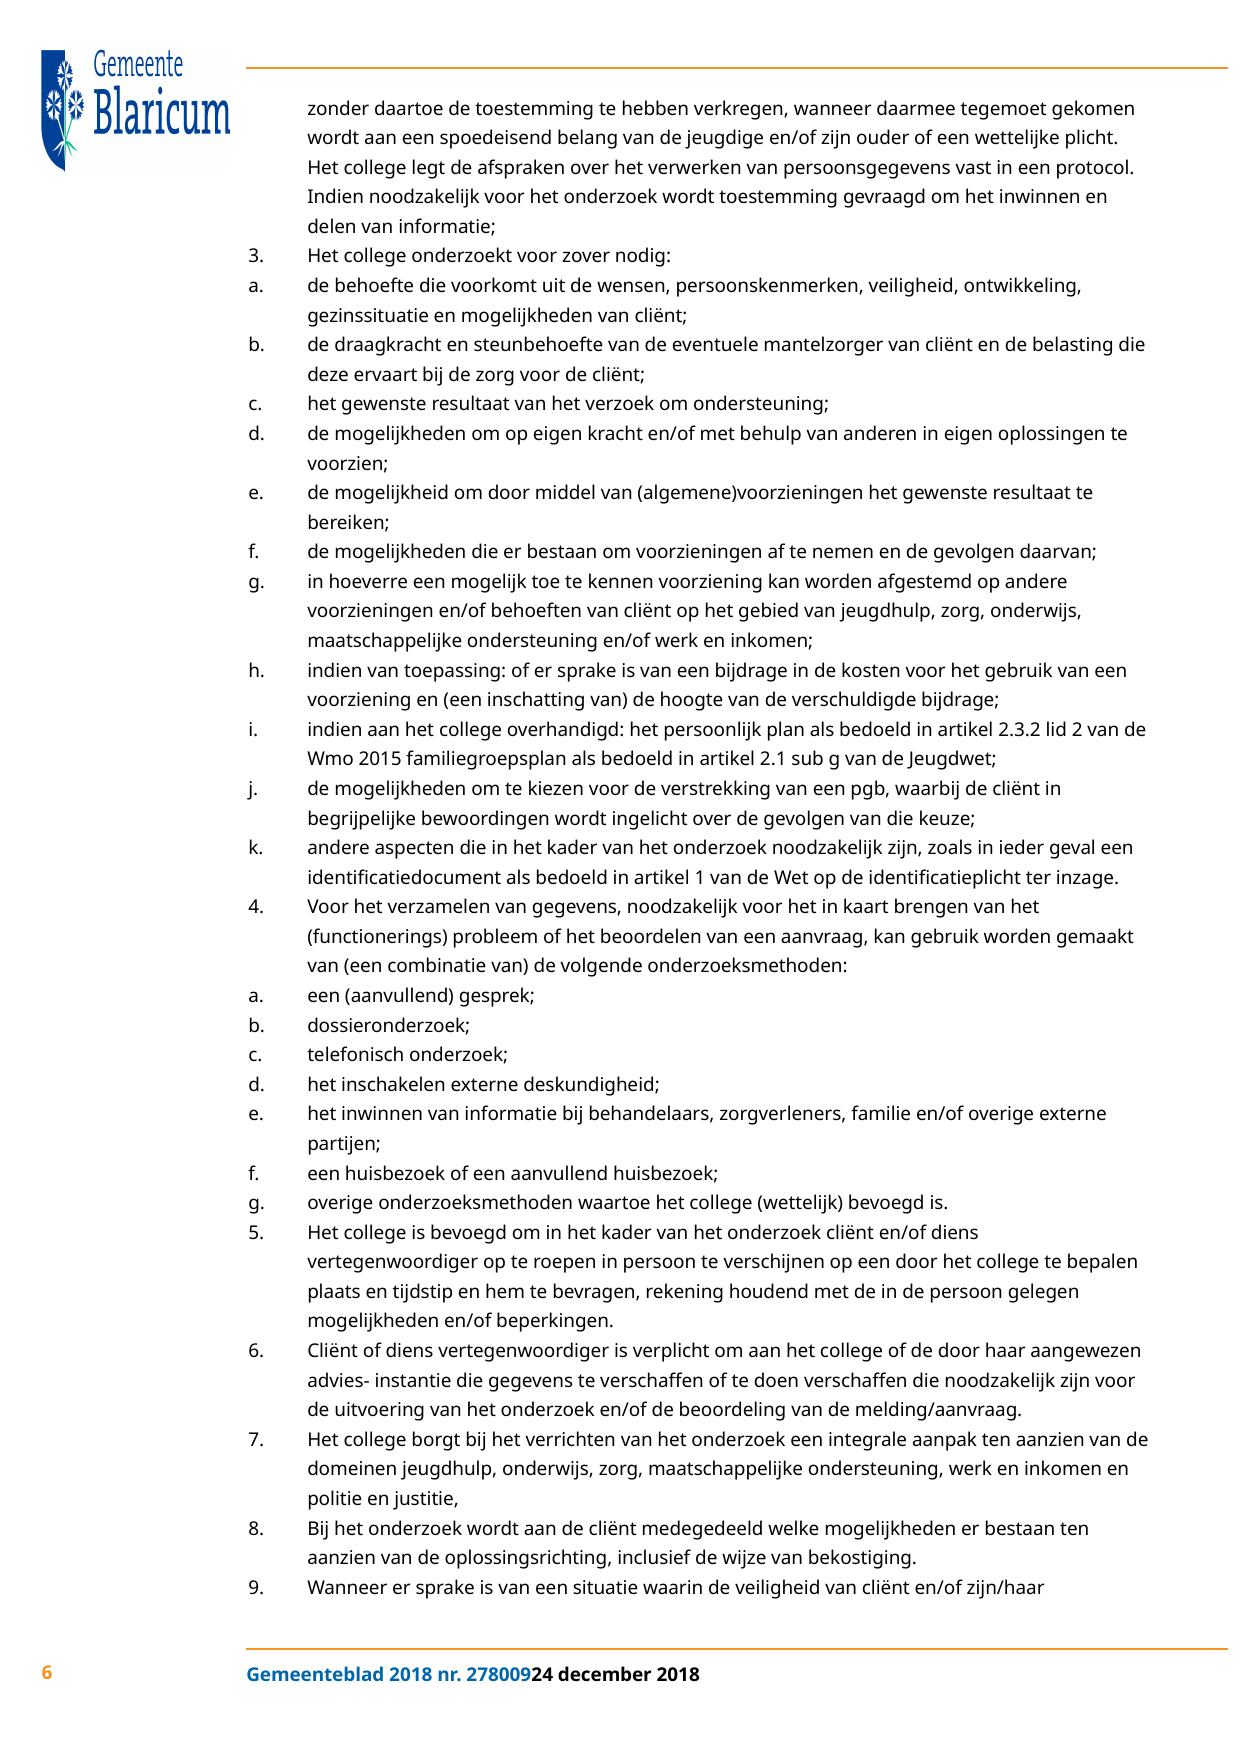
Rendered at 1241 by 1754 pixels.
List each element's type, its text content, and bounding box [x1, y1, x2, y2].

list dossieronderzoek; [248, 1012, 1152, 1038]
list andere aspecten die in het kader van het onderzoek noodzakelijk zijn, zoals in ieder geval een identificatiedocument als bedoeld in artikel 1 van de Wet op de identificatieplicht ter inzage. [248, 834, 1152, 890]
list de mogelijkheden om op eigen kracht en/of met behulp van anderen in eigen oplossingen te voorzien; [248, 420, 1152, 476]
list de mogelijkheden die er bestaan om voorzieningen af te nemen en de gevolgen daarvan; [248, 538, 1152, 564]
list Wanneer er sprake is van een situatie waarin de veiligheid van cliënt en/of zijn/haar [248, 1574, 1152, 1600]
list de mogelijkheid om door middel van (algemene)voorzieningen het gewenste resultaat te bereiken; [248, 479, 1152, 535]
list de draagkracht en steunbehoefte van de eventuele mantelzorger van cliënt en de belasting die deze ervaart bij de zorg voor de cliënt; [248, 331, 1152, 387]
list indien aan het college overhandigd: het persoonlijk plan als bedoeld in artikel 2.3.2 lid 2 van de Wmo 2015 familiegroepsplan als bedoeld in artikel 2.1 sub g van de Jeugdwet; [248, 716, 1152, 771]
list de mogelijkheden om te kiezen voor de verstrekking van een pgb, waarbij de cliënt in begrijpelijke bewoordingen wordt ingelicht over de gevolgen van die keuze; [248, 775, 1152, 831]
list het gewenste resultaat van het verzoek om ondersteuning; [248, 391, 1152, 416]
list de behoefte die voorkomt uit de wensen, persoonskenmerken, veiligheid, ontwikkeling, gezinssituatie en mogelijkheden van cliënt; [248, 272, 1152, 328]
list telefonisch onderzoek; [248, 1041, 1152, 1067]
picture [41, 47, 231, 172]
list Het college onderzoekt voor zover nodig: [248, 243, 1152, 268]
list Het college borgt bij het verrichten van het onderzoek een integrale aanpak ten aanzien van de domeinen jeugdhulp, onderwijs, zorg, maatschappelijke ondersteuning, werk en inkomen en politie en justitie, [248, 1426, 1152, 1511]
list zonder daartoe de toestemming te hebben verkregen, wanneer daarmee tegemoet gekomen wordt aan een spoedeisend belang van de jeugdige en/of zijn ouder of een wettelijke plicht. Het college legt de afspraken over het verwerken van persoonsgegevens vast in een protocol. Indien noodzakelijk voor het onderzoek wordt toestemming gevraagd om het inwinnen en delen van informatie; [248, 95, 1152, 239]
list indien van toepassing: of er sprake is van een bijdrage in de kosten voor het gebruik van een voorziening en (een inschatting van) de hoogte van de verschuldigde bijdrage; [248, 657, 1152, 712]
list het inschakelen externe deskundigheid; [248, 1071, 1152, 1097]
list Het college is bevoegd om in het kader van het onderzoek cliënt en/of diens vertegenwoordiger op te roepen in persoon te verschijnen op een door het college te bepalen plaats en tijdstip en hem te bevragen, rekening houdend met de in de persoon gelegen mogelijkheden en/of beperkingen. [248, 1219, 1152, 1333]
list overige onderzoeksmethoden waartoe het college (wettelijk) bevoegd is. [248, 1189, 1152, 1215]
list in hoeverre een mogelijk toe te kennen voorziening kan worden afgestemd op andere voorzieningen en/of behoeften van cliënt op het gebied van jeugdhulp, zorg, onderwijs, maatschappelijke ondersteuning en/of werk en inkomen; [248, 568, 1152, 653]
list een huisbezoek of een aanvullend huisbezoek; [248, 1160, 1152, 1186]
list het inwinnen van informatie bij behandelaars, zorgverleners, familie en/of overige externe partijen; [248, 1101, 1152, 1156]
list Cliënt of diens vertegenwoordiger is verplicht om aan het college of de door haar aangewezen advies- instantie die gegevens te verschaffen of te doen verschaffen die noodzakelijk zijn voor de uitvoering van het onderzoek en/of de beoordeling van de melding/aanvraag. [248, 1337, 1152, 1422]
list Voor het verzamelen van gegevens, noodzakelijk voor het in kaart brengen van het (functionerings) probleem of het beoordelen van een aanvraag, kan gebruik worden gemaakt van (een combinatie van) de volgende onderzoeksmethoden: [248, 893, 1152, 978]
list een (aanvullend) gesprek; [248, 982, 1152, 1008]
list Bij het onderzoek wordt aan de cliënt medegedeeld welke mogelijkheden er bestaan ten aanzien van de oplossingsrichting, inclusief de wijze van bekostiging. [248, 1515, 1152, 1570]
